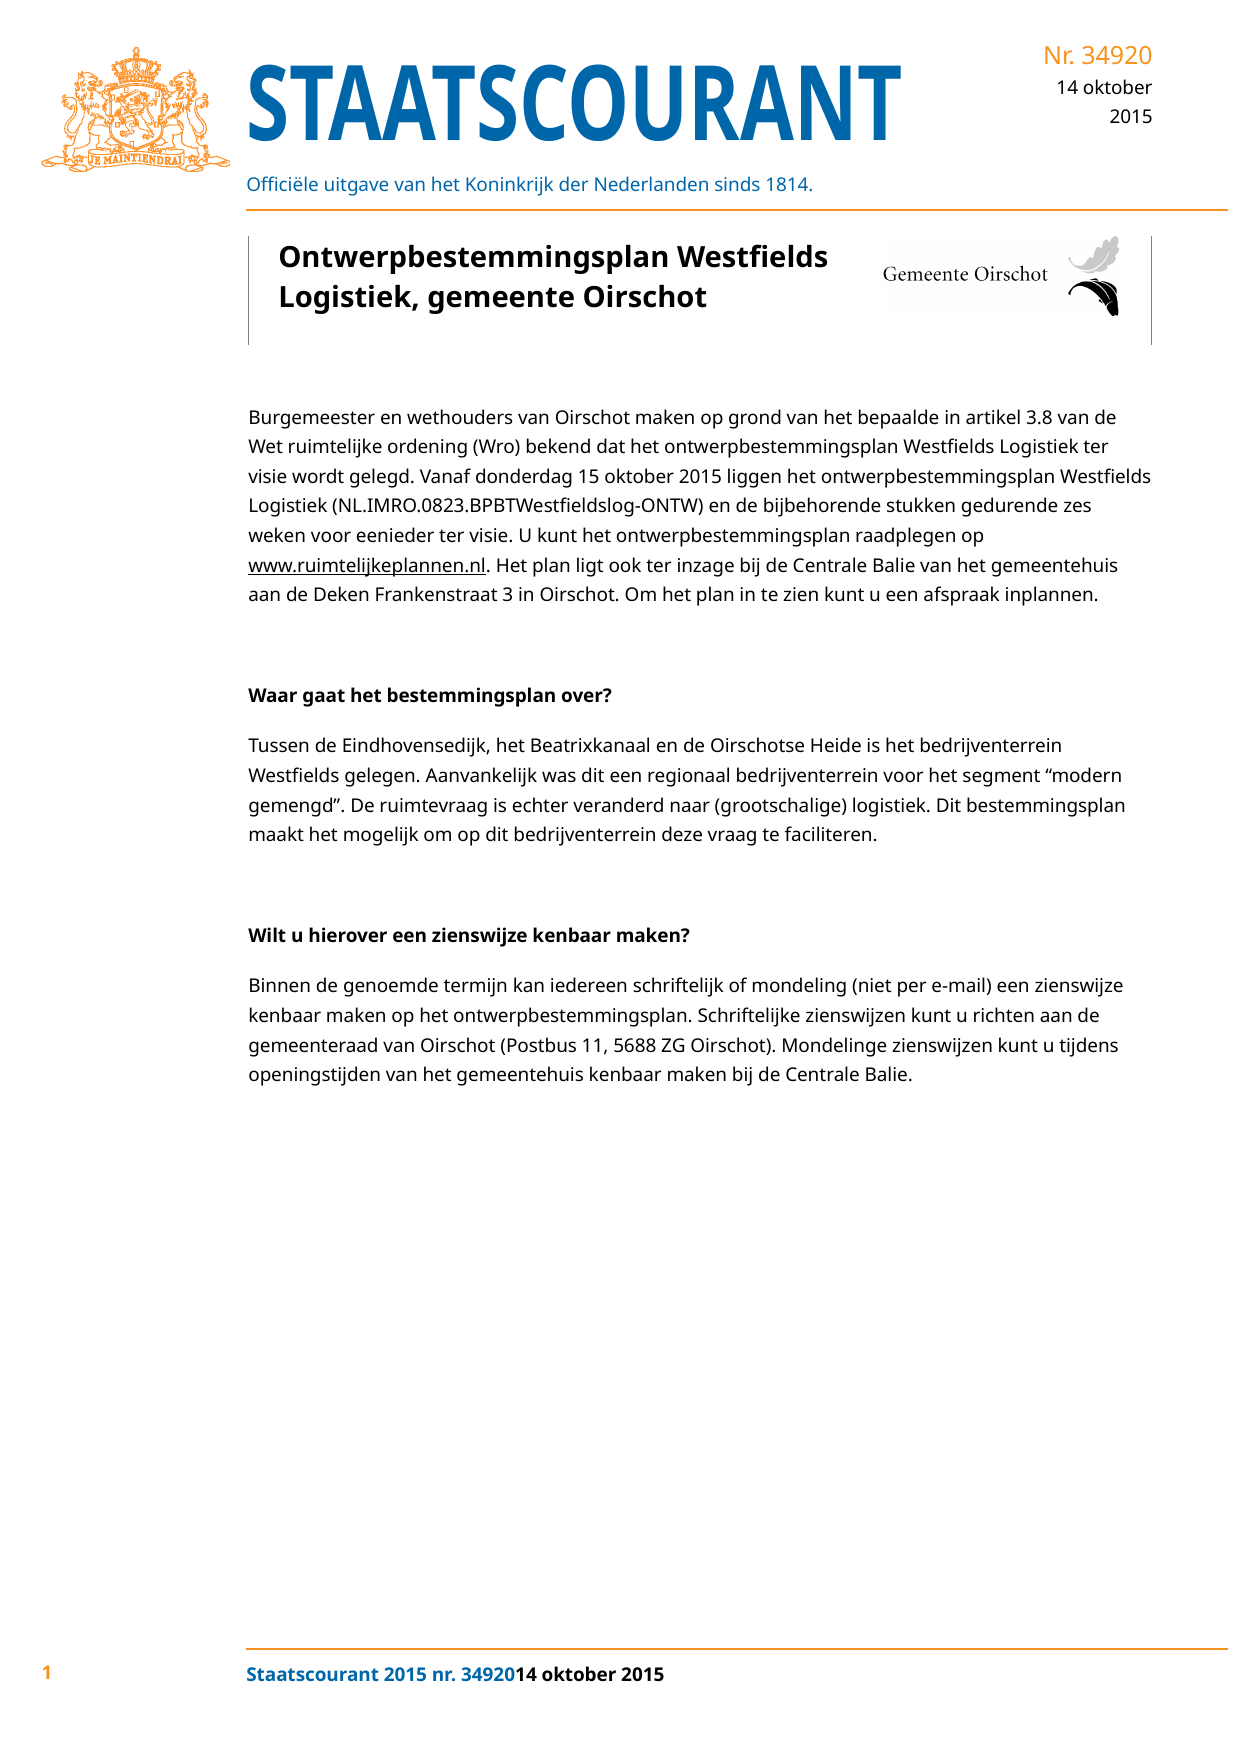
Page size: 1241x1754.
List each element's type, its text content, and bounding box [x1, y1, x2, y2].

table_header Ontwerpbestemmingsplan Westfields Logistiek, gemeente Oirschot [249, 236, 850, 345]
picture [882, 236, 1119, 316]
text Binnen de genoemde termijn kan iedereen schriftelijk of mondeling (niet per e-mail) een zienswijze kenbaar maken op het ontwerpbestemmingsplan. Schriftelijke zienswijzen kunt u richten aan de gemeenteraad van Oirschot (Postbus 11, 5688 ZG Oirschot). Mondelinge zienswijzen kunt u tijdens openingstijden van het gemeentehuis kenbaar maken bij de Centrale Balie. [248, 973, 1152, 1087]
text Tussen de Eindhovensedijk, het Beatrixkanaal en de Oirschotse Heide is het bedrijventerrein Westfields gelegen. Aanvankelijk was dit een regionaal bedrijventerrein voor het segment “modern gemengd”. De ruimtevraag is echter veranderd naar (grootschalige) logistiek. Dit bestemmingsplan maakt het mogelijk om op dit bedrijventerrein deze vraag te faciliteren. [248, 733, 1152, 847]
text Burgemeester en wethouders van Oirschot maken op grond van het bepaalde in artikel 3.8 van de Wet ruimtelijke ordening (Wro) bekend dat het ontwerpbestemmingsplan Westfields Logistiek ter visie wordt gelegd. Vanaf donderdag 15 oktober 2015 liggen het ontwerpbestemmingsplan Westfields Logistiek (NL.IMRO.0823.BPBTWestfieldslog-ONTW) en de bijbehorende stukken gedurende zes weken voor eenieder ter visie. U kunt het ontwerpbestemmingsplan raadplegen op www.ruimtelijkeplannen.nl. Het plan ligt ook ter inzage bij de Centrale Balie van het gemeentehuis aan de Deken Frankenstraat 3 in Oirschot. Om het plan in te zien kunt u een afspraak inplannen. [248, 404, 1152, 607]
table_header [850, 236, 1151, 345]
text Waar gaat het bestemmingsplan over? [248, 682, 1152, 708]
picture [41, 47, 231, 172]
text Wilt u hierover een zienswijze kenbaar maken? [248, 922, 1152, 948]
